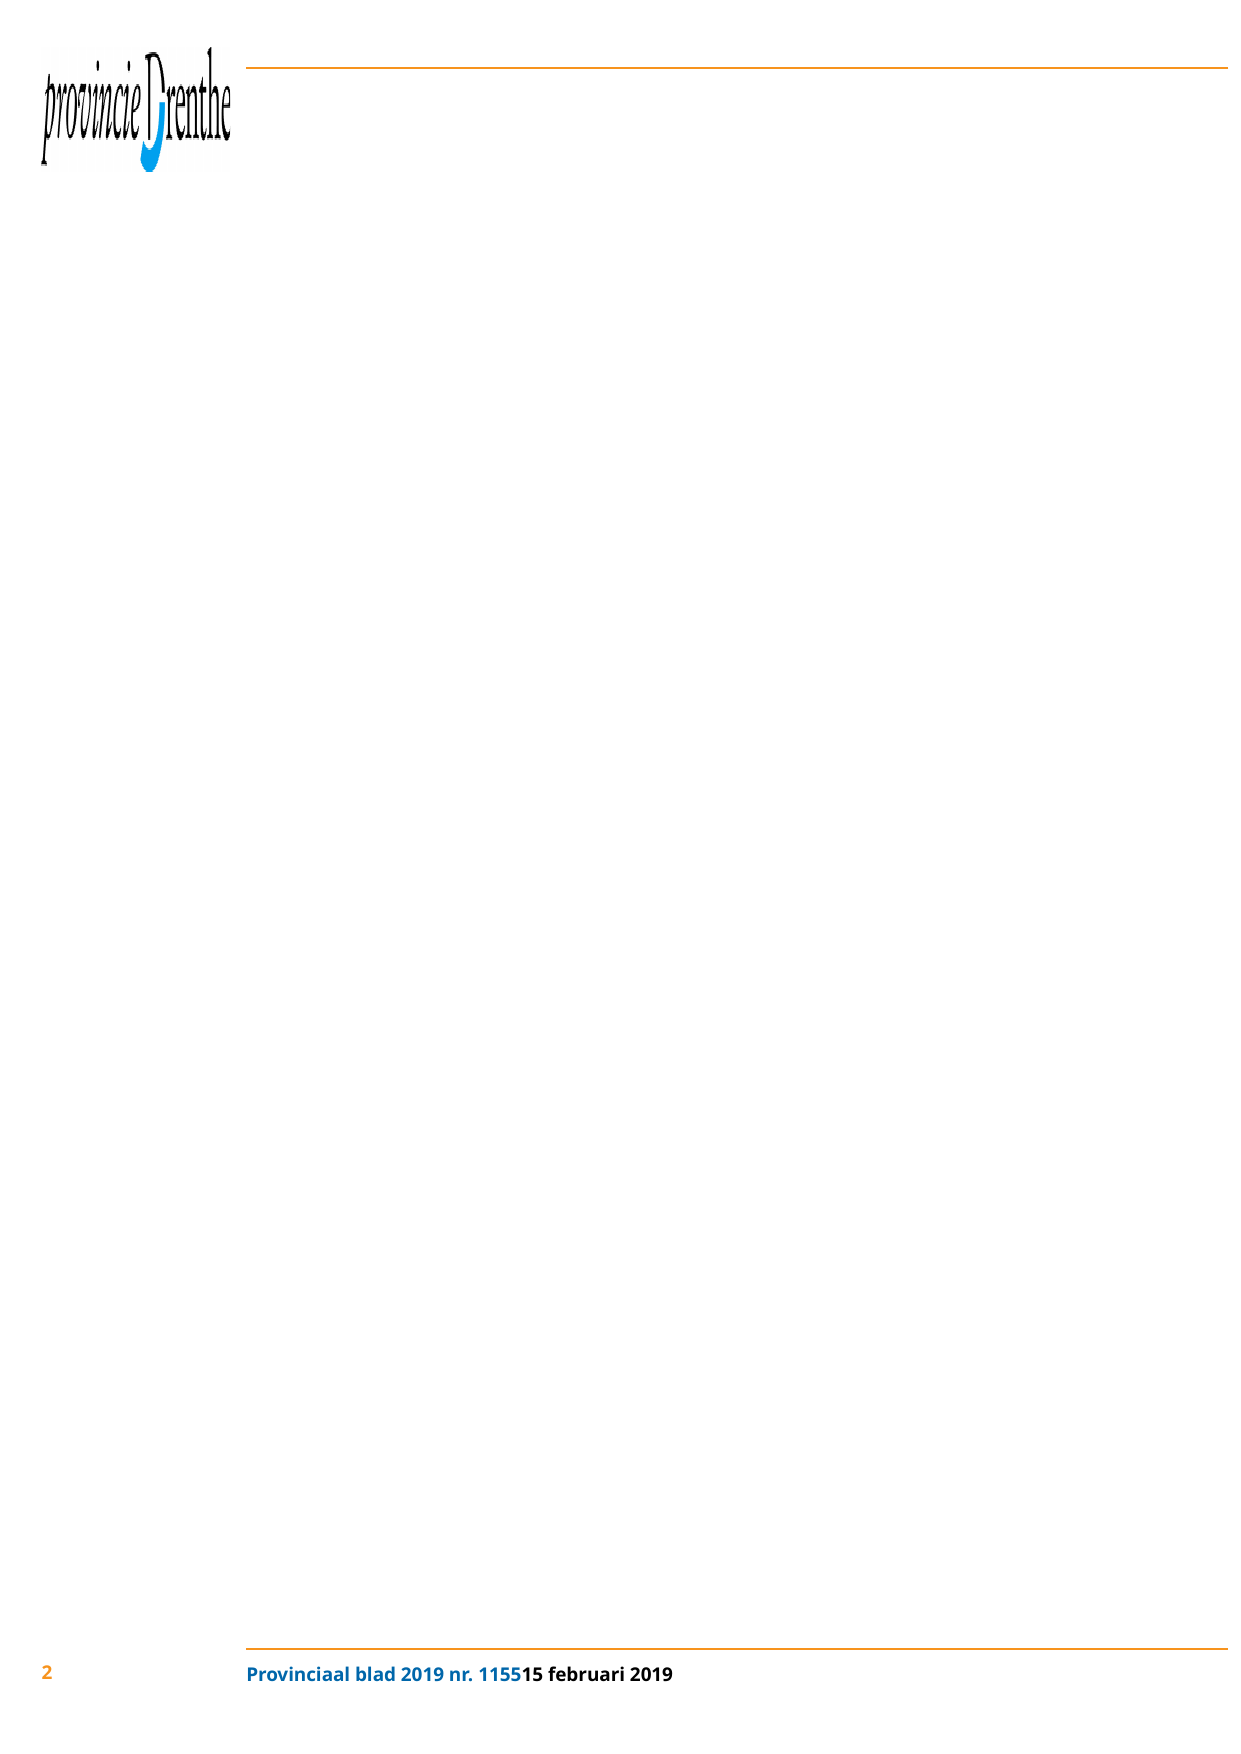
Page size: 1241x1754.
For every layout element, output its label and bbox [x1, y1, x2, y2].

picture [41, 47, 231, 172]
